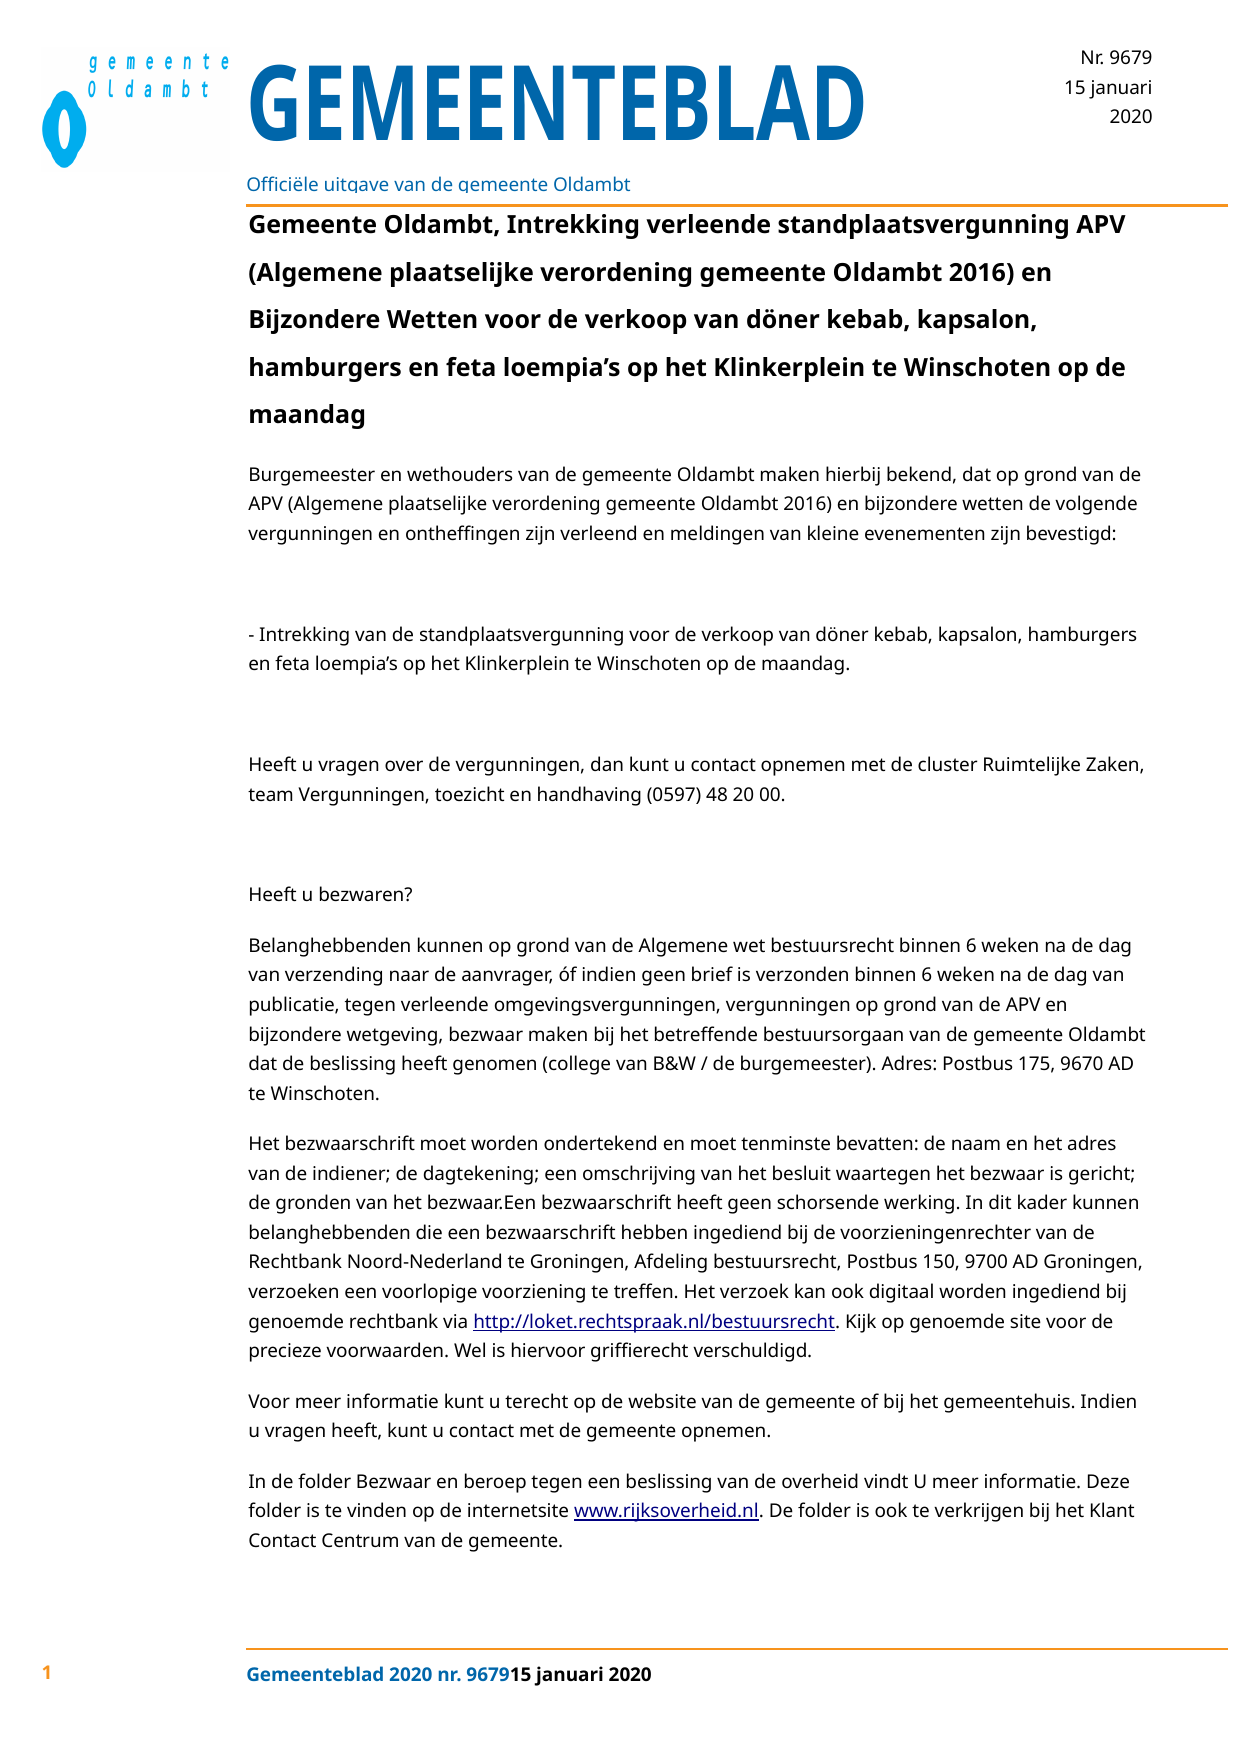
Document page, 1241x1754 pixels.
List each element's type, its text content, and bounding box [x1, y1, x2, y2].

text Gemeente Oldambt, Intrekking verleende standplaatsvergunning APV (Algemene plaatselijke verordening gemeente Oldambt 2016) en Bijzondere Wetten voor de verkoop van döner kebab, kapsalon, hamburgers en feta loempia’s op het Klinkerplein te Winschoten op de maandag [248, 207, 1152, 431]
text Burgemeester en wethouders van de gemeente Oldambt maken hierbij bekend, dat op grond van de APV (Algemene plaatselijke verordening gemeente Oldambt 2016) en bijzondere wetten de volgende vergunningen en ontheffingen zijn verleend en meldingen van kleine evenementen zijn bevestigd: [248, 461, 1152, 546]
text Belanghebbenden kunnen op grond van de Algemene wet bestuursrecht binnen 6 weken na de dag van verzending naar de aanvrager, óf indien geen brief is verzonden binnen 6 weken na de dag van publicatie, tegen verleende omgevingsvergunningen, vergunningen op grond van de APV en bijzondere wetgeving, bezwaar maken bij het betreffende bestuursorgaan van de gemeente Oldambt dat de beslissing heeft genomen (college van B&W / de burgemeester). Adres: Postbus 175, 9670 AD te Winschoten. [248, 932, 1152, 1106]
text In de folder Bezwaar en beroep tegen een beslissing van de overheid vindt U meer informatie. Deze folder is te vinden op de internetsite www.rijksoverheid.nl. De folder is ook te verkrijgen bij het Klant Contact Centrum van de gemeente. [248, 1468, 1152, 1553]
text Heeft u vragen over de vergunningen, dan kunt u contact opnemen met de cluster Ruimtelijke Zaken, team Vergunningen, toezicht en handhaving (0597) 48 20 00. [248, 751, 1152, 806]
text Het bezwaarschrift moet worden ondertekend en moet tenminste bevatten: de naam en het adres van de indiener; de dagtekening; een omschrijving van het besluit waartegen het bezwaar is gericht; de gronden van het bezwaar.Een bezwaarschrift heeft geen schorsende werking. In dit kader kunnen belanghebbenden die een bezwaarschrift hebben ingediend bij de voorzieningenrechter van de Rechtbank Noord-Nederland te Groningen, Afdeling bestuursrecht, Postbus 150, 9700 AD Groningen, verzoeken een voorlopige voorziening te treffen. Het verzoek kan ook digitaal worden ingediend bij genoemde rechtbank via http://loket.rechtspraak.nl/bestuursrecht. Kijk op genoemde site voor de precieze voorwaarden. Wel is hiervoor griffierecht verschuldigd. [248, 1130, 1152, 1363]
picture [41, 47, 231, 172]
text Voor meer informatie kunt u terecht op de website van de gemeente of bij het gemeentehuis. Indien u vragen heeft, kunt u contact met de gemeente opnemen. [248, 1388, 1152, 1443]
text - Intrekking van de standplaatsvergunning voor de verkoop van döner kebab, kapsalon, hamburgers en feta loempia’s op het Klinkerplein te Winschoten op de maandag. [248, 621, 1152, 676]
text Heeft u bezwaren? [248, 882, 1152, 907]
